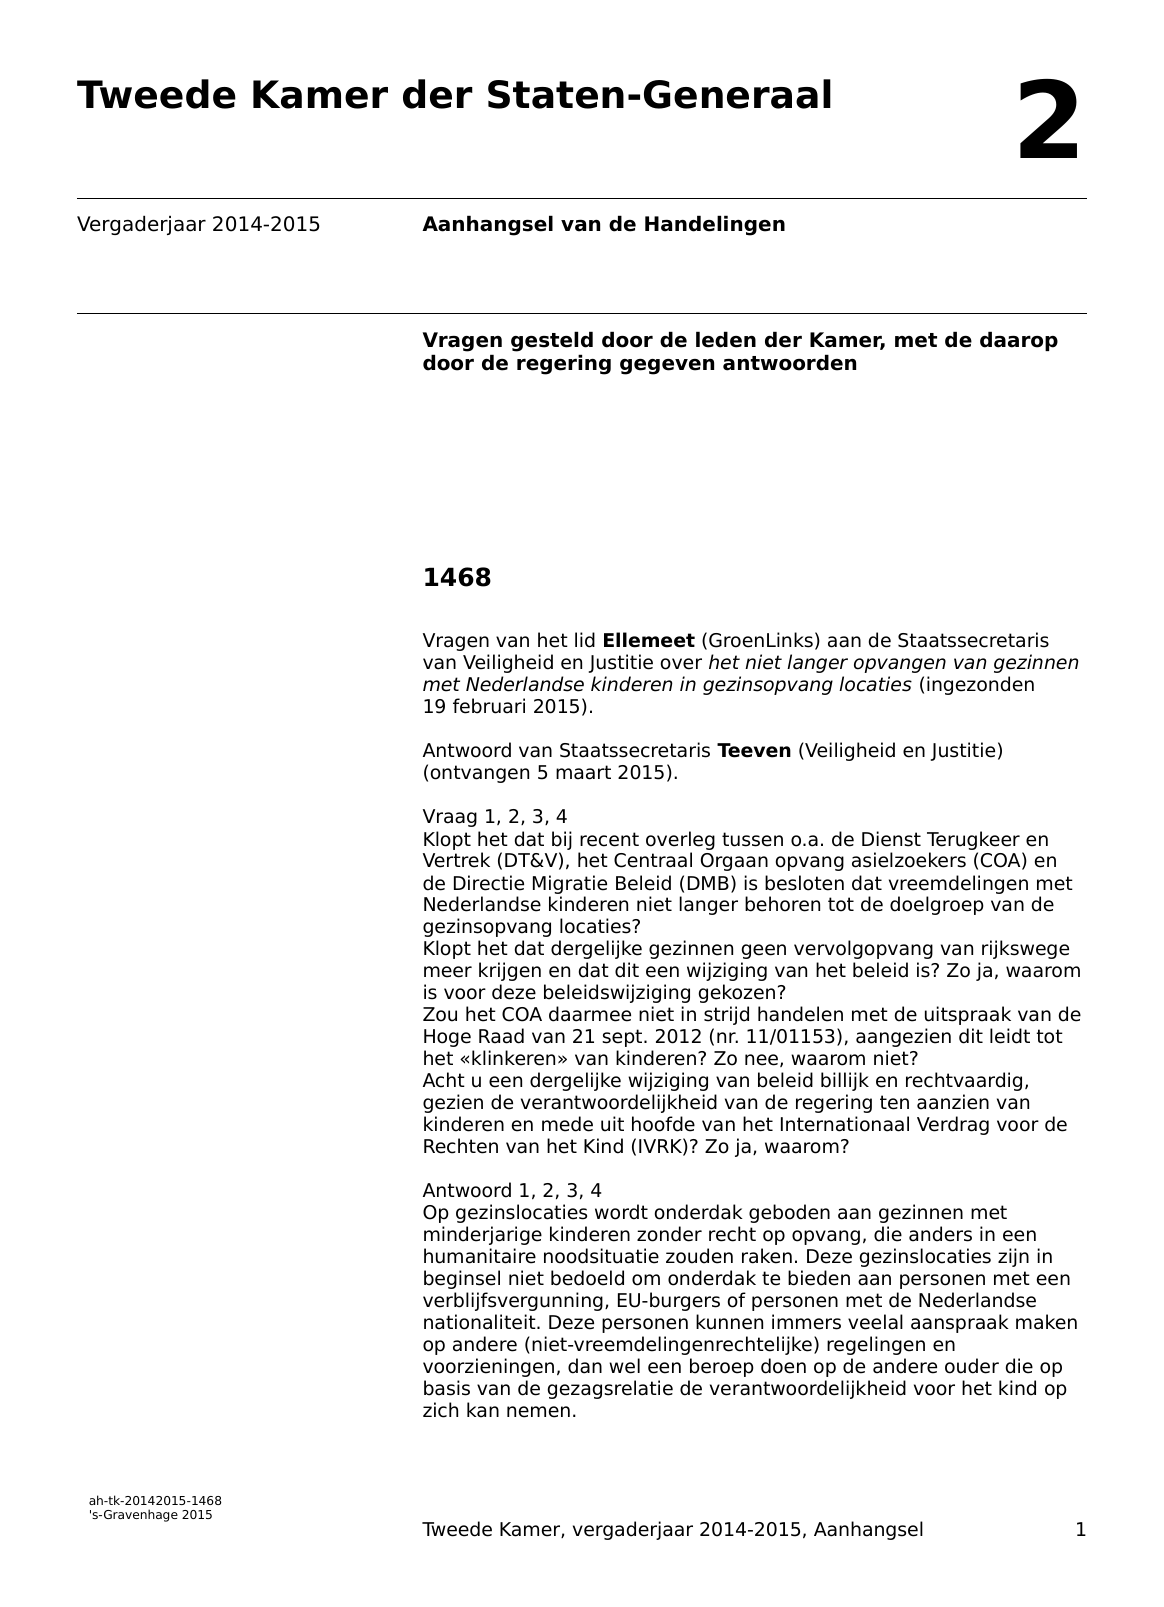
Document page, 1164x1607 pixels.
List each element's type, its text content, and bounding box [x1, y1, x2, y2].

table_cell Vergaderjaar 2014-2015 [77, 199, 422, 313]
text Antwoord 1, 2, 3, 4 [422, 1180, 1087, 1202]
text Klopt het dat dergelijke gezinnen geen vervolgopvang van rijkswege meer krijgen en dat dit een wijziging van het beleid is? Zo ja, waarom is voor deze beleidswijziging gekozen? [422, 938, 1087, 1004]
table_cell Vragen gesteld door de leden der Kamer, met de daarop door de regering gegeven antwoorden [422, 314, 1087, 375]
table_cell [77, 314, 422, 375]
text Antwoord van Staatssecretaris Teeven (Veiligheid en Justitie) (ontvangen 5 maart 2015). [422, 740, 1087, 784]
text Zou het COA daarmee niet in strijd handelen met de uitspraak van de Hoge Raad van 21 sept. 2012 (nr. 11/01153), aangezien dit leidt tot het «klinkeren» van kinderen? Zo nee, waarom niet? [422, 1004, 1087, 1070]
table_header Tweede Kamer der Staten-Generaal [77, 59, 886, 198]
text Klopt het dat bij recent overleg tussen o.a. de Dienst Terugkeer en Vertrek (DT&V), het Centraal Orgaan opvang asielzoekers (COA) en de Directie Migratie Beleid (DMB) is besloten dat vreemdelingen met Nederlandse kinderen niet langer behoren tot de doelgroep van de gezinsopvang locaties? [422, 828, 1087, 938]
table_cell Aanhangsel van de Handelingen [422, 199, 1087, 313]
text Op gezinslocaties wordt onderdak geboden aan gezinnen met minderjarige kinderen zonder recht op opvang, die anders in een humanitaire noodsituatie zouden raken. Deze gezinslocaties zijn in beginsel niet bedoeld om onderdak te bieden aan personen met een verblijfsvergunning, EU-burgers of personen met de Nederlandse nationaliteit. Deze personen kunnen immers veelal aanspraak maken op andere (niet-vreemdelingenrechtelijke) regelingen en voorzieningen, dan wel een beroep doen op de andere ouder die op basis van de gezagsrelatie de verantwoordelijkheid voor het kind op zich kan nemen. [422, 1202, 1087, 1422]
text 's-Gravenhage 2015 [88, 1508, 323, 1522]
text 1468 [422, 563, 1087, 592]
table_header 2 [886, 59, 1087, 198]
text ah-tk-20142015-1468 [88, 1494, 323, 1508]
text Acht u een dergelijke wijziging van beleid billijk en rechtvaardig, gezien de verantwoordelijkheid van de regering ten aanzien van kinderen en mede uit hoofde van het Internationaal Verdrag voor de Rechten van het Kind (IVRK)? Zo ja, waarom? [422, 1070, 1087, 1158]
text Vraag 1, 2, 3, 4 [422, 806, 1087, 828]
text Vragen van het lid Ellemeet (GroenLinks) aan de Staatssecretaris van Veiligheid en Justitie over het niet langer opvangen van gezinnen met Nederlandse kinderen in gezinsopvang locaties (ingezonden 19 februari 2015). [422, 630, 1087, 718]
